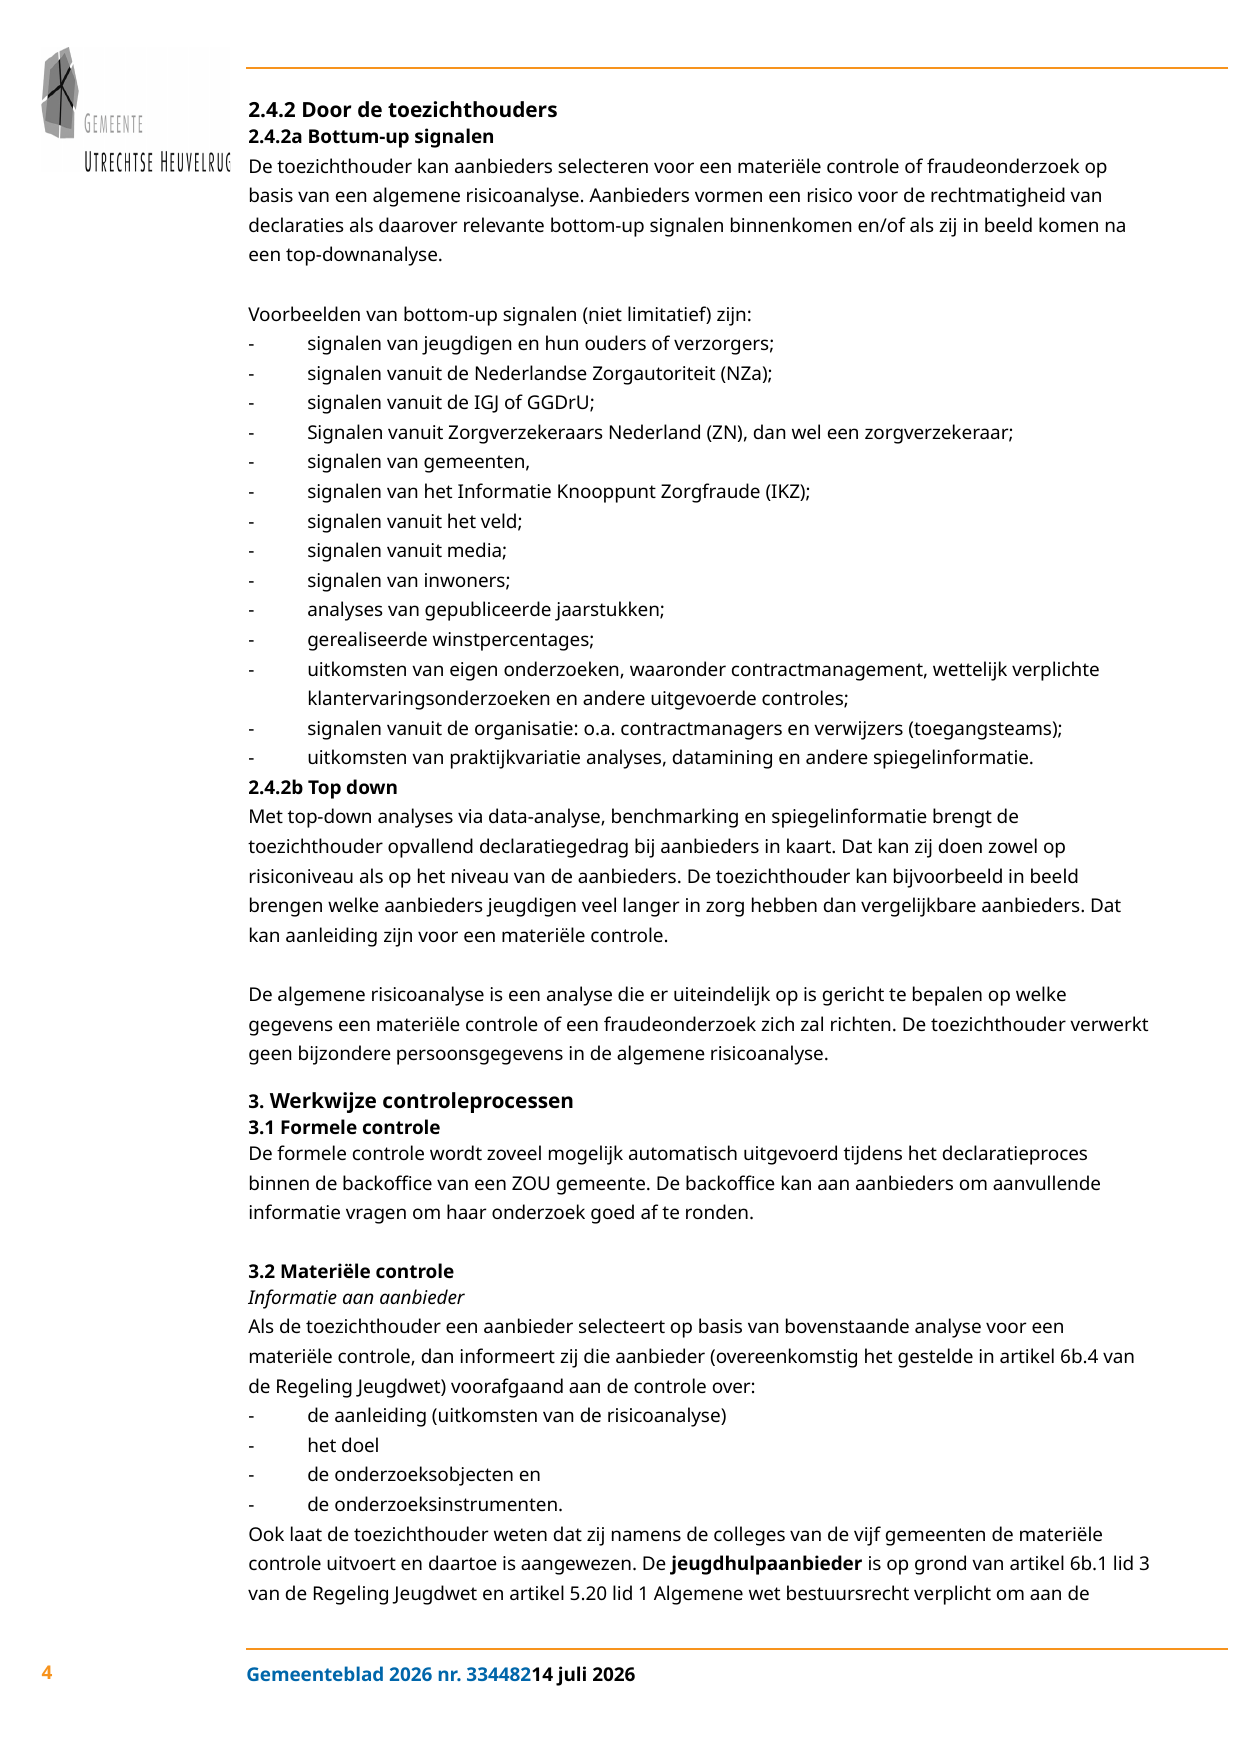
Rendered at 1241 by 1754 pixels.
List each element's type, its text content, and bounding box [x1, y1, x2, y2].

text 3. Werkwijze controleprocessen [248, 1086, 1152, 1114]
list signalen vanuit het veld; [248, 508, 1152, 533]
text 2.4.2 Door de toezichthouders [248, 95, 1152, 123]
list de aanleiding (uitkomsten van de risicoanalyse) [248, 1402, 1152, 1428]
text Met top-down analyses via data-analyse, benchmarking en spiegelinformatie brengt de toezichthouder opvallend declaratiegedrag bij aanbieders in kaart. Dat kan zij doen zowel op risiconiveau als op het niveau van de aanbieders. De toezichthouder kan bijvoorbeeld in beeld brengen welke aanbieders jeugdigen veel langer in zorg hebben dan vergelijkbare aanbieders. Dat kan aanleiding zijn voor een materiële controle. [248, 804, 1152, 948]
list de onderzoeksinstrumenten. [248, 1491, 1152, 1517]
text De algemene risicoanalyse is een analyse die er uiteindelijk op is gericht te bepalen op welke gegevens een materiële controle of een fraudeonderzoek zich zal richten. De toezichthouder verwerkt geen bijzondere persoonsgegevens in de algemene risicoanalyse. [248, 981, 1152, 1066]
list signalen van het Informatie Knooppunt Zorgfraude (IKZ); [248, 478, 1152, 504]
text 2.4.2a Bottum-up signalen [248, 123, 1152, 149]
list signalen van gemeenten, [248, 449, 1152, 474]
text 2.4.2b Top down [248, 774, 1152, 800]
list de onderzoeksobjecten en [248, 1462, 1152, 1487]
list signalen vanuit media; [248, 537, 1152, 563]
list uitkomsten van praktijkvariatie analyses, datamining en andere spiegelinformatie. [248, 744, 1152, 770]
list Signalen vanuit Zorgverzekeraars Nederland (ZN), dan wel een zorgverzekeraar; [248, 419, 1152, 445]
text De toezichthouder kan aanbieders selecteren voor een materiële controle of fraudeonderzoek op basis van een algemene risicoanalyse. Aanbieders vormen een risico voor de rechtmatigheid van declaraties als daarover relevante bottom-up signalen binnenkomen en/of als zij in beeld komen na een top-downanalyse. [248, 153, 1152, 267]
text De formele controle wordt zoveel mogelijk automatisch uitgevoerd tijdens het declaratieproces binnen de backoffice van een ZOU gemeente. De backoffice kan aan aanbieders om aanvullende informatie vragen om haar onderzoek goed af te ronden. [248, 1140, 1152, 1225]
text Als de toezichthouder een aanbieder selecteert op basis van bovenstaande analyse voor een materiële controle, dan informeert zij die aanbieder (overeenkomstig het gestelde in artikel 6b.4 van de Regeling Jeugdwet) voorafgaand aan de controle over: [248, 1314, 1152, 1399]
text 3.2 Materiële controle [248, 1258, 1152, 1284]
list signalen vanuit de Nederlandse Zorgautoriteit (NZa); [248, 360, 1152, 386]
picture [41, 47, 231, 172]
list gerealiseerde winstpercentages; [248, 626, 1152, 652]
text 3.1 Formele controle [248, 1114, 1152, 1140]
list signalen vanuit de organisatie: o.a. contractmanagers en verwijzers (toegangsteams); [248, 715, 1152, 741]
text Voorbeelden van bottom-up signalen (niet limitatief) zijn: [248, 301, 1152, 326]
text Informatie aan aanbieder [248, 1284, 1152, 1310]
list signalen van jeugdigen en hun ouders of verzorgers; [248, 330, 1152, 356]
list het doel [248, 1432, 1152, 1458]
text Ook laat de toezichthouder weten dat zij namens de colleges van de vijf gemeenten de materiële controle uitvoert en daartoe is aangewezen. De jeugdhulpaanbieder is op grond van artikel 6b.1 lid 3 van de Regeling Jeugdwet en artikel 5.20 lid 1 Algemene wet bestuursrecht verplicht om aan de [248, 1521, 1152, 1606]
list signalen vanuit de IGJ of GGDrU; [248, 389, 1152, 415]
list signalen van inwoners; [248, 567, 1152, 593]
list uitkomsten van eigen onderzoeken, waaronder contractmanagement, wettelijk verplichte klantervaringsonderzoeken en andere uitgevoerde controles; [248, 656, 1152, 711]
list analyses van gepubliceerde jaarstukken; [248, 597, 1152, 622]
